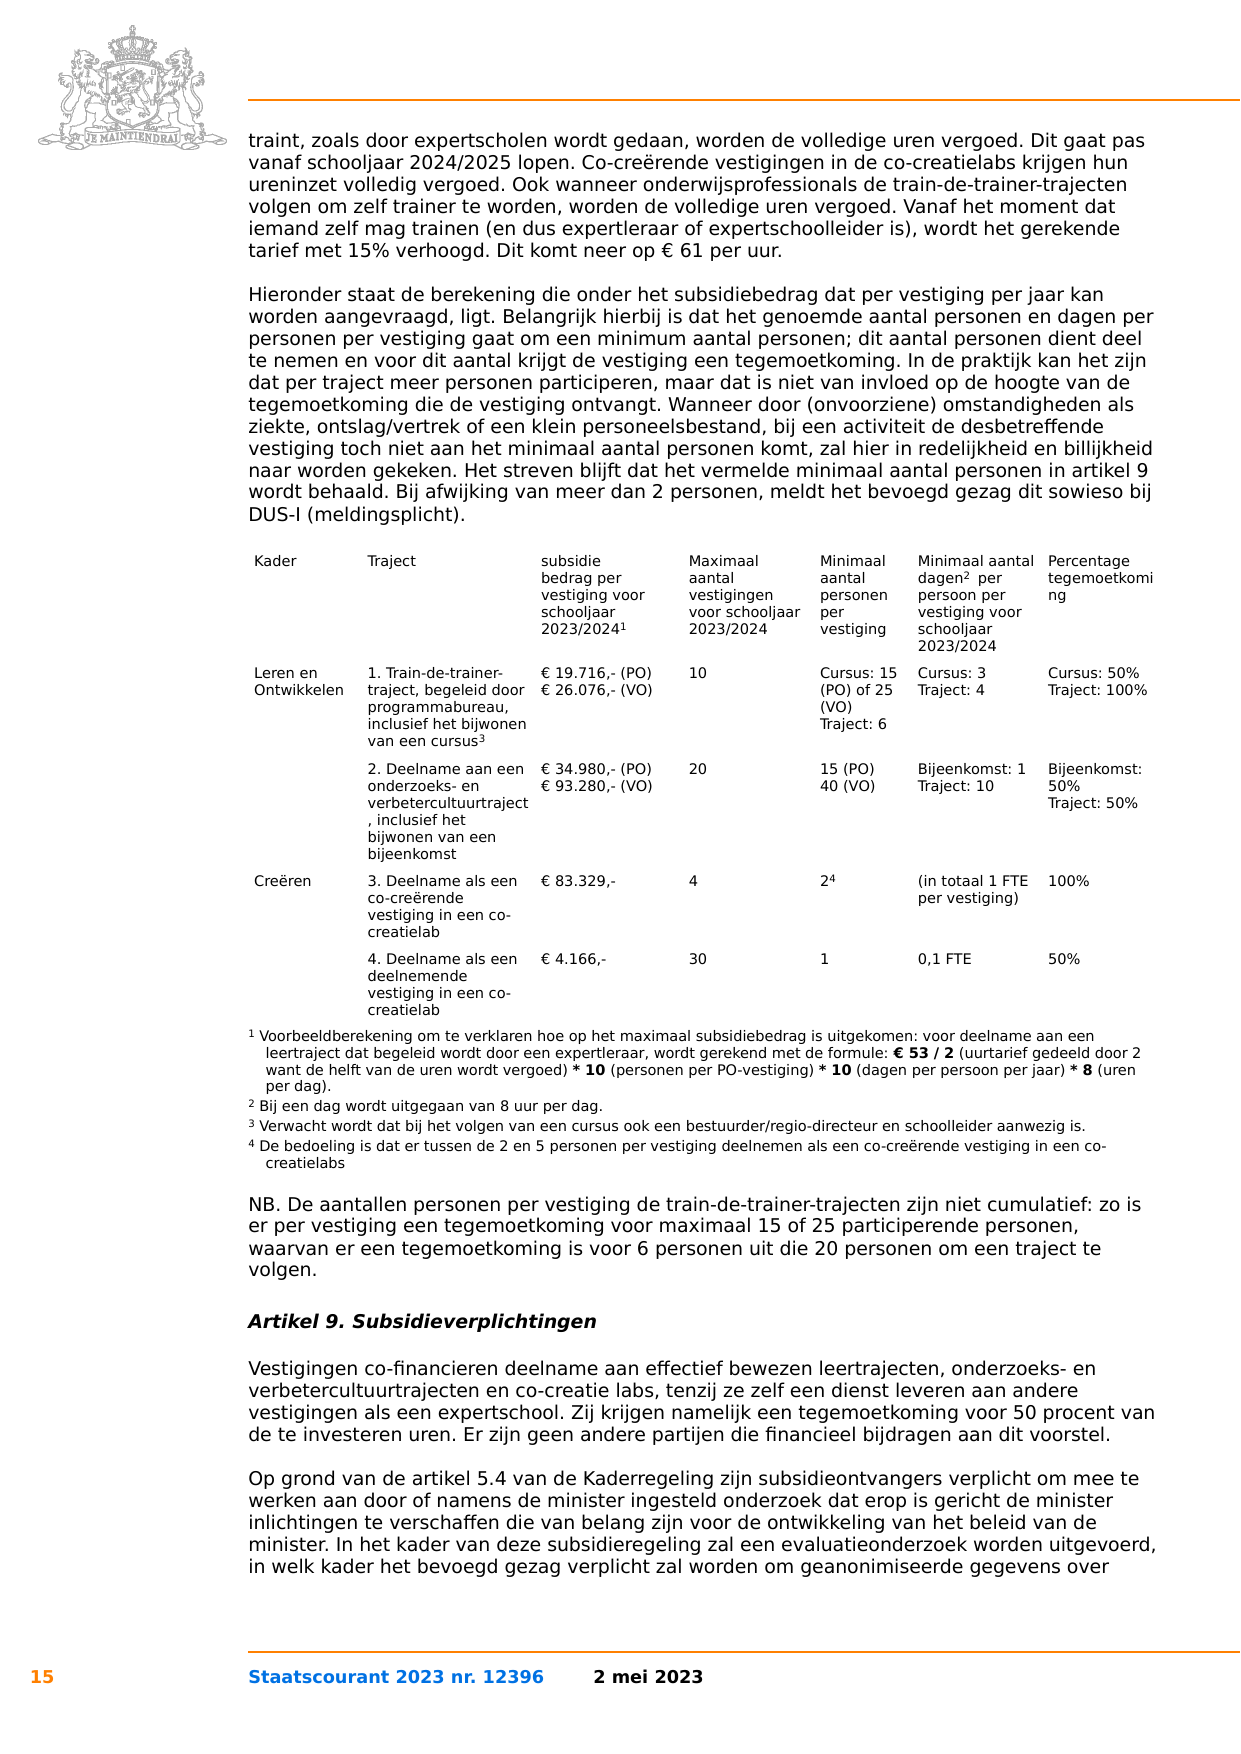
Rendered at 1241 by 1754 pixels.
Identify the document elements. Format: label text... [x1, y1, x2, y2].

table_cell 4 [683, 868, 813, 946]
table_cell 3. Deelname als een co-creërende vestiging in een co-creatielab [362, 868, 534, 946]
text NB. De aantallen personen per vestiging de train-de-trainer-trajecten zijn niet cumulatief: zo is er per vestiging een tegemoetkoming voor maximaal 15 of 25 participerende personen, waarvan er een tegemoetkoming is voor 6 personen uit die 20 personen om een traject te volgen. [248, 1193, 1163, 1281]
table_cell 0,1 FTE [912, 947, 1042, 1024]
table_header Maximaal aantal vestigingen voor schooljaar 2023/2024 [683, 548, 813, 659]
table_cell Cursus: 3 Traject: 4 [912, 661, 1042, 755]
table_cell € 83.329,- [535, 868, 682, 946]
table_cell € 19.716,- (PO) € 26.076,- (VO) [535, 661, 682, 755]
table_header Minimaal aantal dagen2 per persoon per vestiging voor schooljaar 2023/2024 [912, 548, 1042, 659]
table_cell € 4.166,- [535, 947, 682, 1024]
table_cell Creëren [249, 868, 361, 1024]
table_cell 10 [683, 661, 813, 755]
table_header Minimaal aantal personen per vestiging [814, 548, 911, 659]
subtitle Artikel 9. Subsidieverplichtingen [248, 1311, 1163, 1333]
table_cell Cursus: 50% Traject: 100% [1043, 661, 1163, 755]
table_cell (in totaal 1 FTE per vestiging) [912, 868, 1042, 946]
table_cell € 34.980,- (PO) € 93.280,- (VO) [535, 756, 682, 867]
table_header Kader [249, 548, 361, 659]
table_header subsidie bedrag per vestiging voor schooljaar 2023/20241 [535, 548, 682, 659]
table_cell Bijeenkomst: 1 Traject: 10 [912, 756, 1042, 867]
table_cell 50% [1043, 947, 1163, 1024]
table_cell 1 [814, 947, 911, 1024]
table_cell 1. Train-de-trainer-traject, begeleid door programmabureau, inclusief het bijwonen van een cursus3 [362, 661, 534, 755]
table_header Traject [362, 548, 534, 659]
text Op grond van de artikel 5.4 van de Kaderregeling zijn subsidieontvangers verplicht om mee te werken aan door of namens de minister ingesteld onderzoek dat erop is gericht de minister inlichtingen te verschaffen die van belang zijn voor de ontwikkeling van het beleid van de minister. In het kader van deze subsidieregeling zal een evaluatieonderzoek worden uitgevoerd, in welk kader het bevoegd gezag verplicht zal worden om geanonimiseerde gegevens over [248, 1468, 1163, 1578]
table_cell 24 [814, 868, 911, 946]
table_cell 20 [683, 756, 813, 867]
table_cell 2. Deelname aan een onderzoeks- en verbetercultuurtraject, inclusief het bijwonen van een bijeenkomst [362, 756, 534, 867]
text Vestigingen co-financieren deelname aan effectief bewezen leertrajecten, onderzoeks- en verbetercultuurtrajecten en co-creatie labs, tenzij ze zelf een dienst leveren aan andere vestigingen als een expertschool. Zij krijgen namelijk een tegemoetkoming voor 50 procent van de te investeren uren. Er zijn geen andere partijen die financieel bijdragen aan dit voorstel. [248, 1358, 1163, 1446]
table_cell 100% [1043, 868, 1163, 946]
table_cell 30 [683, 947, 813, 1024]
picture [38, 25, 227, 150]
table_cell 15 (PO) 40 (VO) [814, 756, 911, 867]
table_cell Bijeenkomst: 50% Traject: 50% [1043, 756, 1163, 867]
text traint, zoals door expertscholen wordt gedaan, worden de volledige uren vergoed. Dit gaat pas vanaf schooljaar 2024/2025 lopen. Co-creërende vestigingen in de co-creatielabs krijgen hun ureninzet volledig vergoed. Ook wanneer onderwijsprofessionals de train-de-trainer-trajecten volgen om zelf trainer te worden, worden de volledige uren vergoed. Vanaf het moment dat iemand zelf mag trainen (en dus expertleraar of expertschoolleider is), wordt het gerekende tarief met 15% verhoogd. Dit komt neer op € 61 per uur. [248, 130, 1163, 262]
table_cell 1 Voorbeeldberekening om te verklaren hoe op het maximaal subsidiebedrag is uitgekomen: voor deelname aan een leertraject dat begeleid wordt door een expertleraar, wordt gerekend met de formule: € 53 / 2 (uurtarief gedeeld door 2 want de helft van de uren wordt vergoed) * 10 (personen per PO-vestiging) * 10 (dagen per persoon per jaar) * 8 (uren per dag). 2 Bij een dag wordt uitgegaan van 8 uur per dag. 3 Verwacht wordt dat bij het volgen van een cursus ook een bestuurder/regio-directeur en schoolleider aanwezig is. 4 De bedoeling is dat er tussen de 2 en 5 personen per vestiging deelnemen als een co-creërende vestiging in een co-creatielabs [248, 1025, 1163, 1172]
table_cell Leren en Ontwikkelen [249, 661, 361, 867]
table_cell Cursus: 15 (PO) of 25 (VO) Traject: 6 [814, 661, 911, 755]
table_header Percentage tegemoetkoming [1043, 548, 1163, 659]
table_cell 4. Deelname als een deelnemende vestiging in een co-creatielab [362, 947, 534, 1024]
text Hieronder staat de berekening die onder het subsidiebedrag dat per vestiging per jaar kan worden aangevraagd, ligt. Belangrijk hierbij is dat het genoemde aantal personen en dagen per personen per vestiging gaat om een minimum aantal personen; dit aantal personen dient deel te nemen en voor dit aantal krijgt de vestiging een tegemoetkoming. In de praktijk kan het zijn dat per traject meer personen participeren, maar dat is niet van invloed op de hoogte van de tegemoetkoming die de vestiging ontvangt. Wanneer door (onvoorziene) omstandigheden als ziekte, ontslag/vertrek of een klein personeelsbestand, bij een activiteit de desbetreffende vestiging toch niet aan het minimaal aantal personen komt, zal hier in redelijkheid en billijkheid naar worden gekeken. Het streven blijft dat het vermelde minimaal aantal personen in artikel 9 wordt behaald. Bij afwijking van meer dan 2 personen, meldt het bevoegd gezag dit sowieso bij DUS-I (meldingsplicht). [248, 284, 1163, 525]
